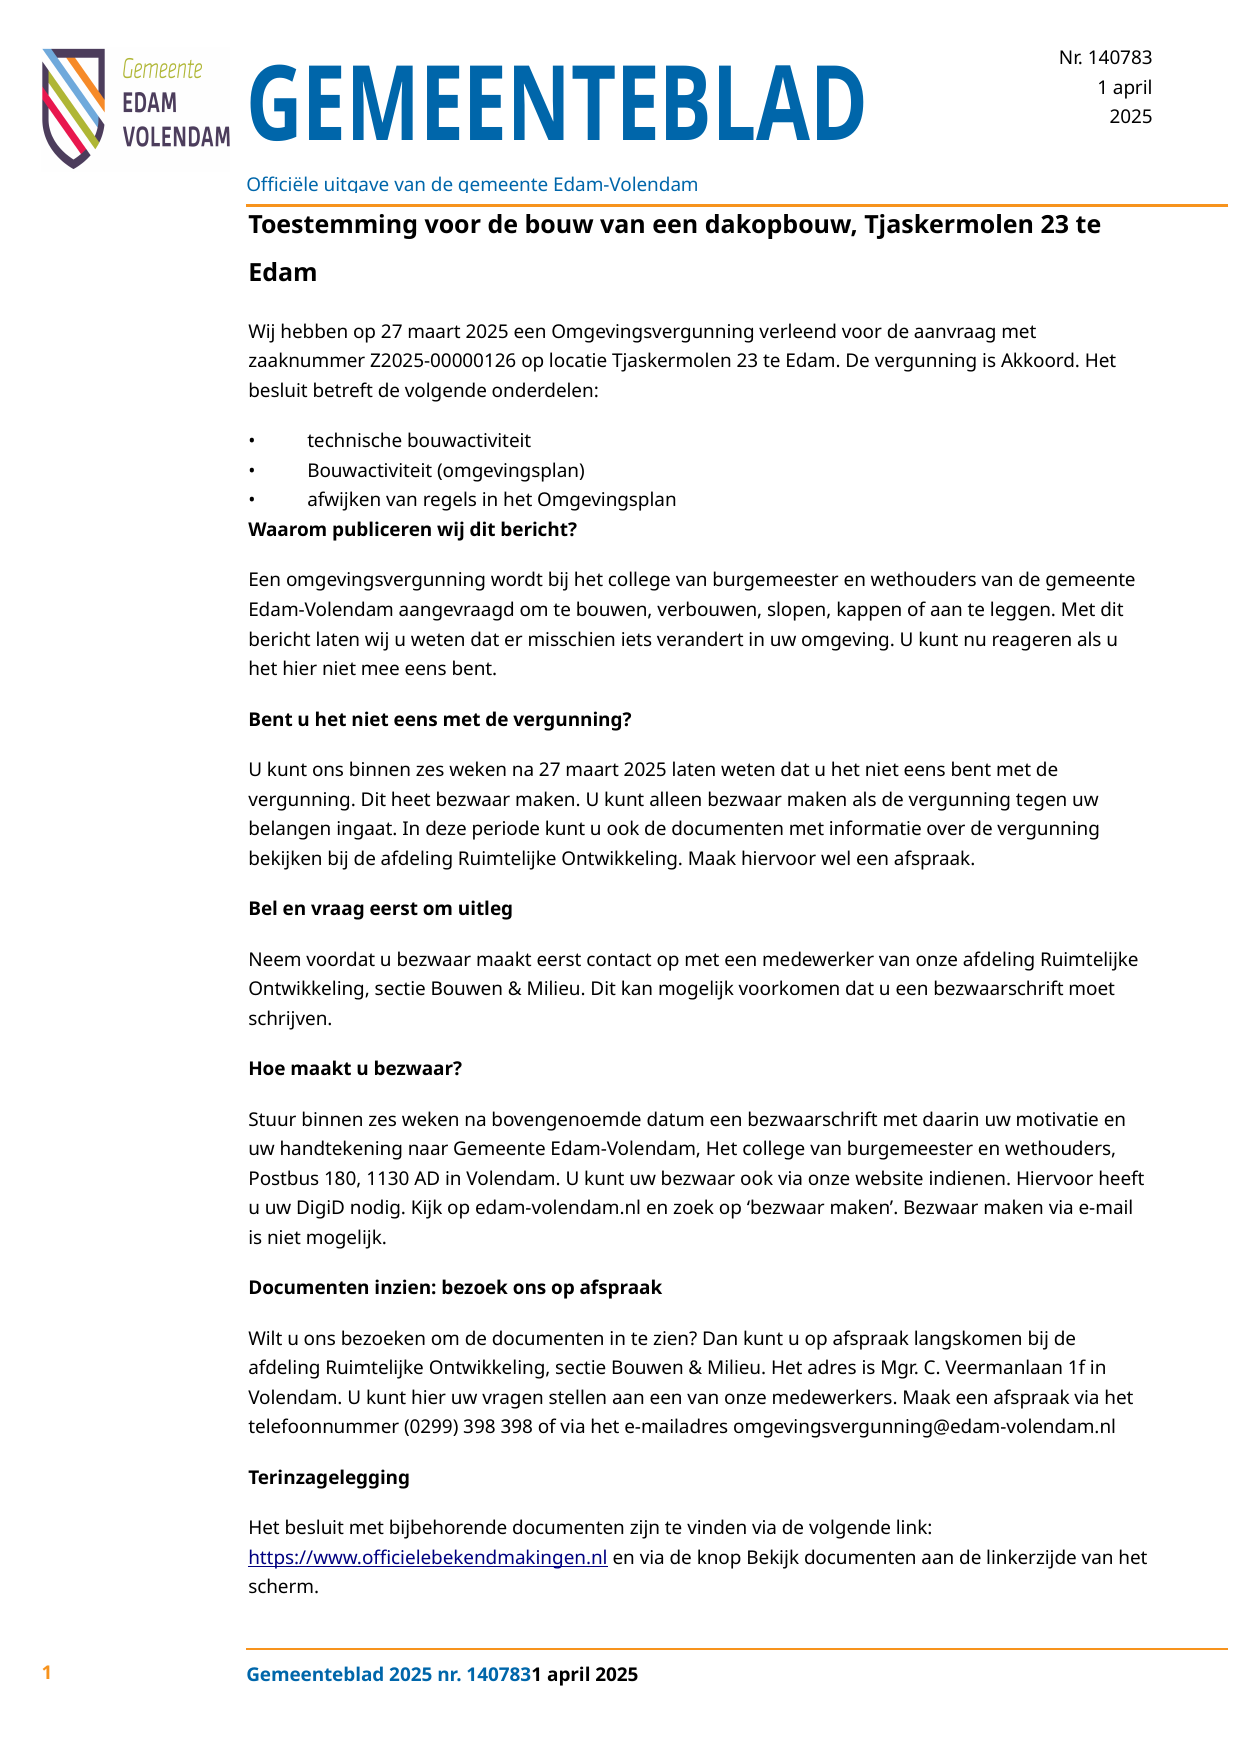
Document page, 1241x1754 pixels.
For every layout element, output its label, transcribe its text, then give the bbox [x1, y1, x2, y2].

list Bouwactiviteit (omgevingsplan) [248, 457, 1152, 483]
list afwijken van regels in het Omgevingsplan [248, 487, 1152, 512]
text Wilt u ons bezoeken om de documenten in te zien? Dan kunt u op afspraak langskomen bij de afdeling Ruimtelijke Ontwikkeling, sectie Bouwen & Milieu. Het adres is Mgr. C. Veermanlaan 1f in Volendam. U kunt hier uw vragen stellen aan een van onze medewerkers. Maak een afspraak via het telefoonnummer (0299) 398 398 of via het e-mailadres omgevingsvergunning@edam-volendam.nl [248, 1325, 1152, 1439]
text Hoe maakt u bezwaar? [248, 1055, 1152, 1081]
text Het besluit met bijbehorende documenten zijn te vinden via de volgende link: https://www.officielebekendmakingen.nl en via de knop Bekijk documenten aan de linkerzijde van het scherm. [248, 1514, 1152, 1599]
text Een omgevingsvergunning wordt bij het college van burgemeester en wethouders van de gemeente Edam-Volendam aangevraagd om te bouwen, verbouwen, slopen, kappen of aan te leggen. Met dit bericht laten wij u weten dat er misschien iets verandert in uw omgeving. U kunt nu reageren als u het hier niet mee eens bent. [248, 567, 1152, 681]
text Stuur binnen zes weken na bovengenoemde datum een bezwaarschrift met daarin uw motivatie en uw handtekening naar Gemeente Edam-Volendam, Het college van burgemeester en wethouders, Postbus 180, 1130 AD in Volendam. U kunt uw bezwaar ook via onze website indienen. Hiervoor heeft u uw DigiD nodig. Kijk op edam-volendam.nl en zoek op ‘bezwaar maken’. Bezwaar maken via e-mail is niet mogelijk. [248, 1106, 1152, 1250]
text Wij hebben op 27 maart 2025 een Omgevingsvergunning verleend voor de aanvraag met zaaknummer Z2025-00000126 op locatie Tjaskermolen 23 te Edam. De vergunning is Akkoord. Het besluit betreft de volgende onderdelen: [248, 318, 1152, 403]
text Waarom publiceren wij dit bericht? [248, 516, 1152, 542]
list technische bouwactiviteit [248, 427, 1152, 453]
text Documenten inzien: bezoek ons op afspraak [248, 1274, 1152, 1300]
picture [41, 47, 231, 172]
text Bel en vraag eerst om uitleg [248, 895, 1152, 921]
text Toestemming voor de bouw van een dakopbouw, Tjaskermolen 23 te Edam [248, 207, 1152, 288]
text Bent u het niet eens met de vergunning? [248, 706, 1152, 732]
text U kunt ons binnen zes weken na 27 maart 2025 laten weten dat u het niet eens bent met de vergunning. Dit heet bezwaar maken. U kunt alleen bezwaar maken als de vergunning tegen uw belangen ingaat. In deze periode kunt u ook de documenten met informatie over de vergunning bekijken bij de afdeling Ruimtelijke Ontwikkeling. Maak hiervoor wel een afspraak. [248, 756, 1152, 871]
text Neem voordat u bezwaar maakt eerst contact op met een medewerker van onze afdeling Ruimtelijke Ontwikkeling, sectie Bouwen & Milieu. Dit kan mogelijk voorkomen dat u een bezwaarschrift moet schrijven. [248, 946, 1152, 1031]
text Terinzagelegging [248, 1464, 1152, 1490]
